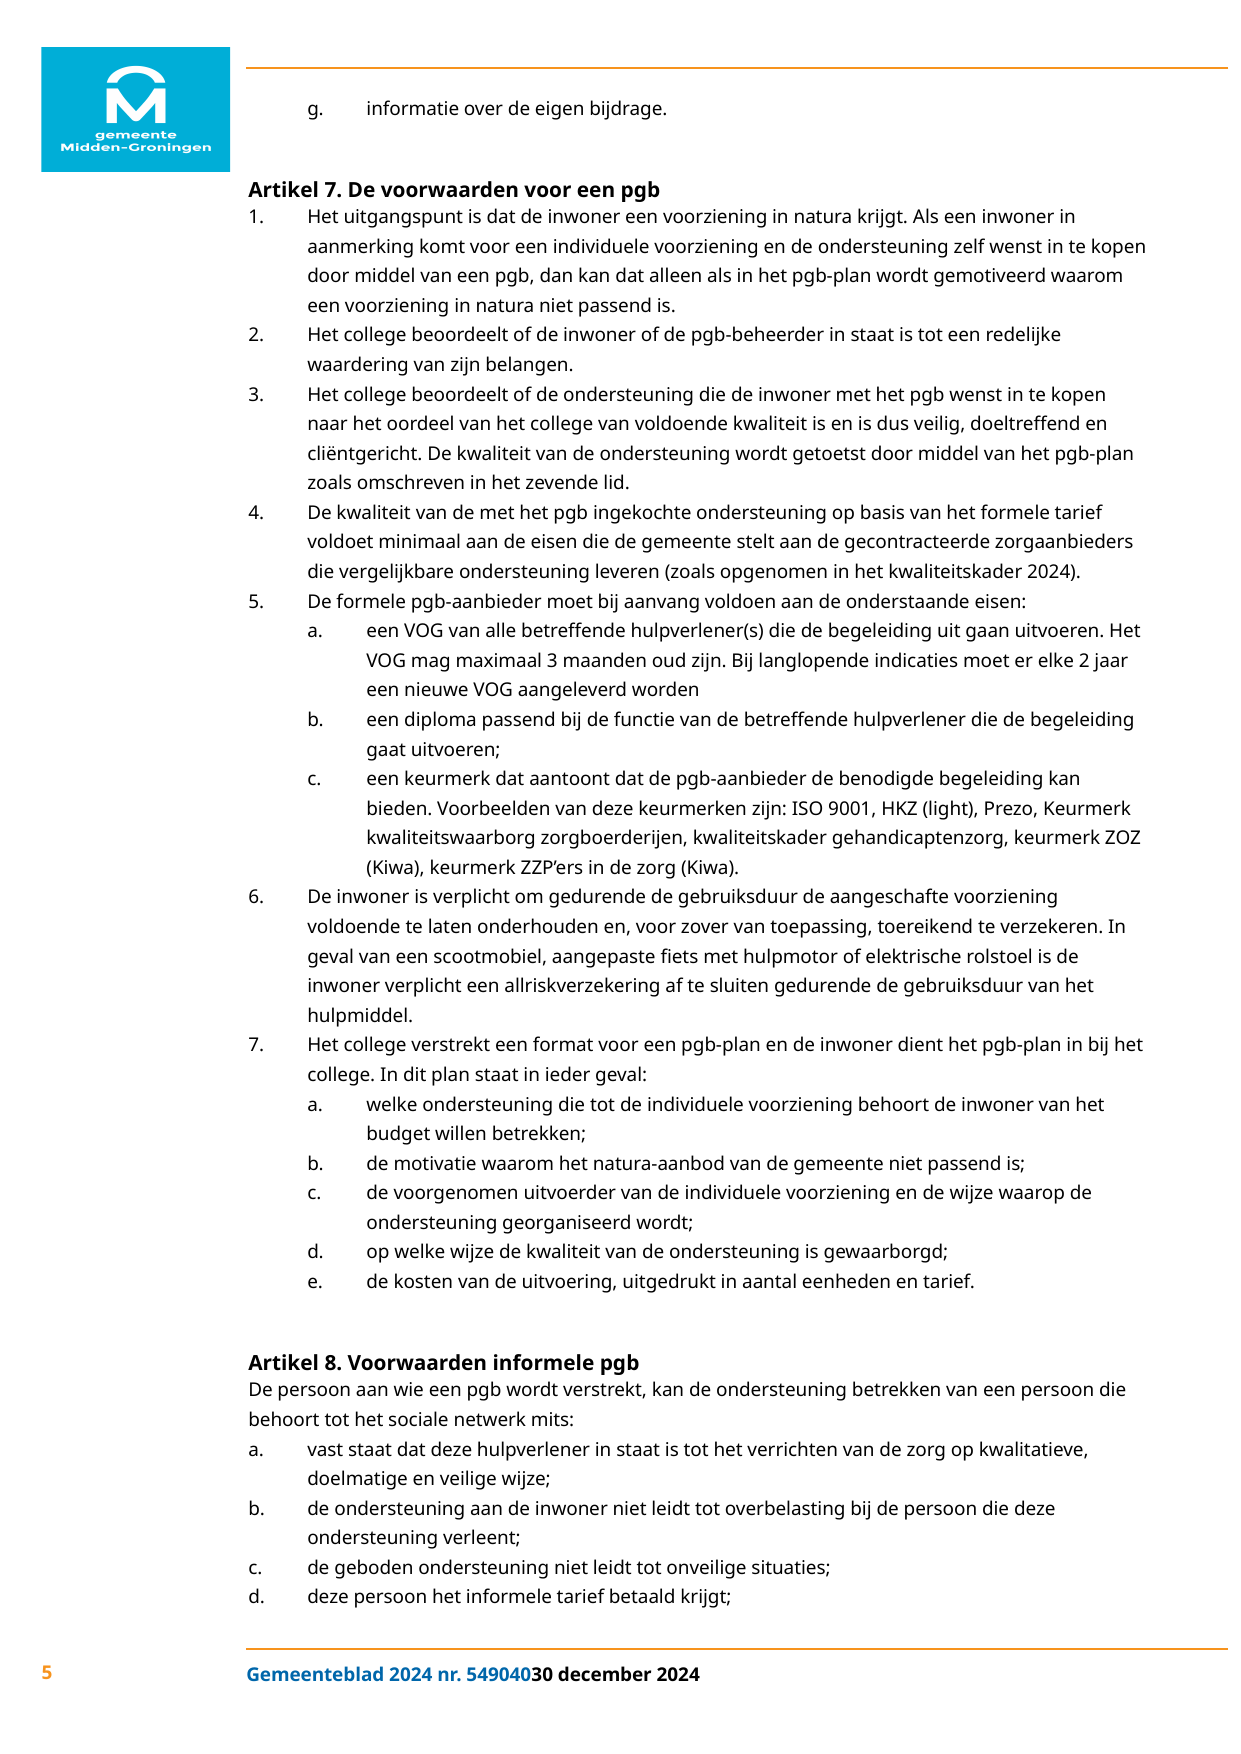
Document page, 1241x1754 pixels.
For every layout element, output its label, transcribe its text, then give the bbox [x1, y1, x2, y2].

picture [184, 146, 190, 153]
text Artikel 8. Voorwaarden informele pgb [248, 1348, 1152, 1377]
list Het college beoordeelt of de inwoner of de pgb-beheerder in staat is tot een redelijke waardering van zijn belangen. [248, 322, 1152, 377]
list de geboden ondersteuning niet leidt tot onveilige situaties; [248, 1554, 1152, 1580]
list vast staat dat deze hulpverlener in staat is tot het verrichten van de zorg op kwalitatieve, doelmatige en veilige wijze; [248, 1436, 1152, 1491]
list welke ondersteuning die tot de individuele voorziening behoort de inwoner van het budget willen betrekken; [307, 1091, 1152, 1146]
list op welke wijze de kwaliteit van de ondersteuning is gewaarborgd; [307, 1239, 1152, 1264]
list deze persoon het informele tarief betaald krijgt; [248, 1584, 1152, 1609]
list de motivatie waarom het natura-aanbod van de gemeente niet passend is; [307, 1150, 1152, 1176]
list een keurmerk dat aantoont dat de pgb-aanbieder de benodigde begeleiding kan bieden. Voorbeelden van deze keurmerken zijn: ISO 9001, HKZ (light), Prezo, Keurmerk kwaliteitswaarborg zorgboerderijen, kwaliteitskader gehandicaptenzorg, keurmerk ZOZ (Kiwa), keurmerk ZZP’ers in de zorg (Kiwa). [307, 765, 1152, 880]
list een VOG van alle betreffende hulpverlener(s) die de begeleiding uit gaan uitvoeren. Het VOG mag maximaal 3 maanden oud zijn. Bij langlopende indicaties moet er elke 2 jaar een nieuwe VOG aangeleverd worden [307, 617, 1152, 702]
list de voorgenomen uitvoerder van de individuele voorziening en de wijze waarop de ondersteuning georganiseerd wordt; [307, 1179, 1152, 1235]
picture [108, 66, 164, 82]
list Het uitgangspunt is dat de inwoner een voorziening in natura krijgt. Als een inwoner in aanmerking komt voor een individuele voorziening en de ondersteuning zelf wenst in te kopen door middel van een pgb, dan kan dat alleen als in het pgb-plan wordt gemotiveerd waarom een voorziening in natura niet passend is. [248, 203, 1152, 318]
list De formele pgb-aanbieder moet bij aanvang voldoen aan de onderstaande eisen: [248, 588, 1152, 613]
text Artikel 7. De voorwaarden voor een pgb [248, 175, 1152, 203]
list een diploma passend bij de functie van de betreffende hulpverlener die de begeleiding gaat uitvoeren; [307, 706, 1152, 761]
list Het college beoordeelt of de ondersteuning die de inwoner met het pgb wenst in te kopen naar het oordeel van het college van voldoende kwaliteit is en is dus veilig, doeltreffend en cliëntgericht. De kwaliteit van de ondersteuning wordt getoetst door middel van het pgb-plan zoals omschreven in het zevende lid. [248, 381, 1152, 495]
list de ondersteuning aan de inwoner niet leidt tot overbelasting bij de persoon die deze ondersteuning verleent; [248, 1495, 1152, 1550]
list De inwoner is verplicht om gedurende de gebruiksduur de aangeschafte voorziening voldoende te laten onderhouden en, voor zover van toepassing, toereikend te verzekeren. In geval van een scootmobiel, aangepaste fiets met hulpmotor of elektrische rolstoel is de inwoner verplicht een allriskverzekering af te sluiten gedurende de gebruiksduur van het hulpmiddel. [248, 884, 1152, 1028]
list De kwaliteit van de met het pgb ingekochte ondersteuning op basis van het formele tarief voldoet minimaal aan de eisen die de gemeente stelt aan de gecontracteerde zorgaanbieders die vergelijkbare ondersteuning leveren (zoals opgenomen in het kwaliteitskader 2024). [248, 499, 1152, 584]
list de kosten van de uitvoering, uitgedrukt in aantal eenheden en tarief. [307, 1268, 1152, 1294]
list informatie over de eigen bijdrage. [307, 95, 1152, 121]
text De persoon aan wie een pgb wordt verstrekt, kan de ondersteuning betrekken van een persoon die behoort tot het sociale netwerk mits: [248, 1377, 1152, 1432]
picture [107, 89, 165, 122]
list Het college verstrekt een format voor een pgb-plan en de inwoner dient het pgb-plan in bij het college. In dit plan staat in ieder geval: [248, 1032, 1152, 1087]
